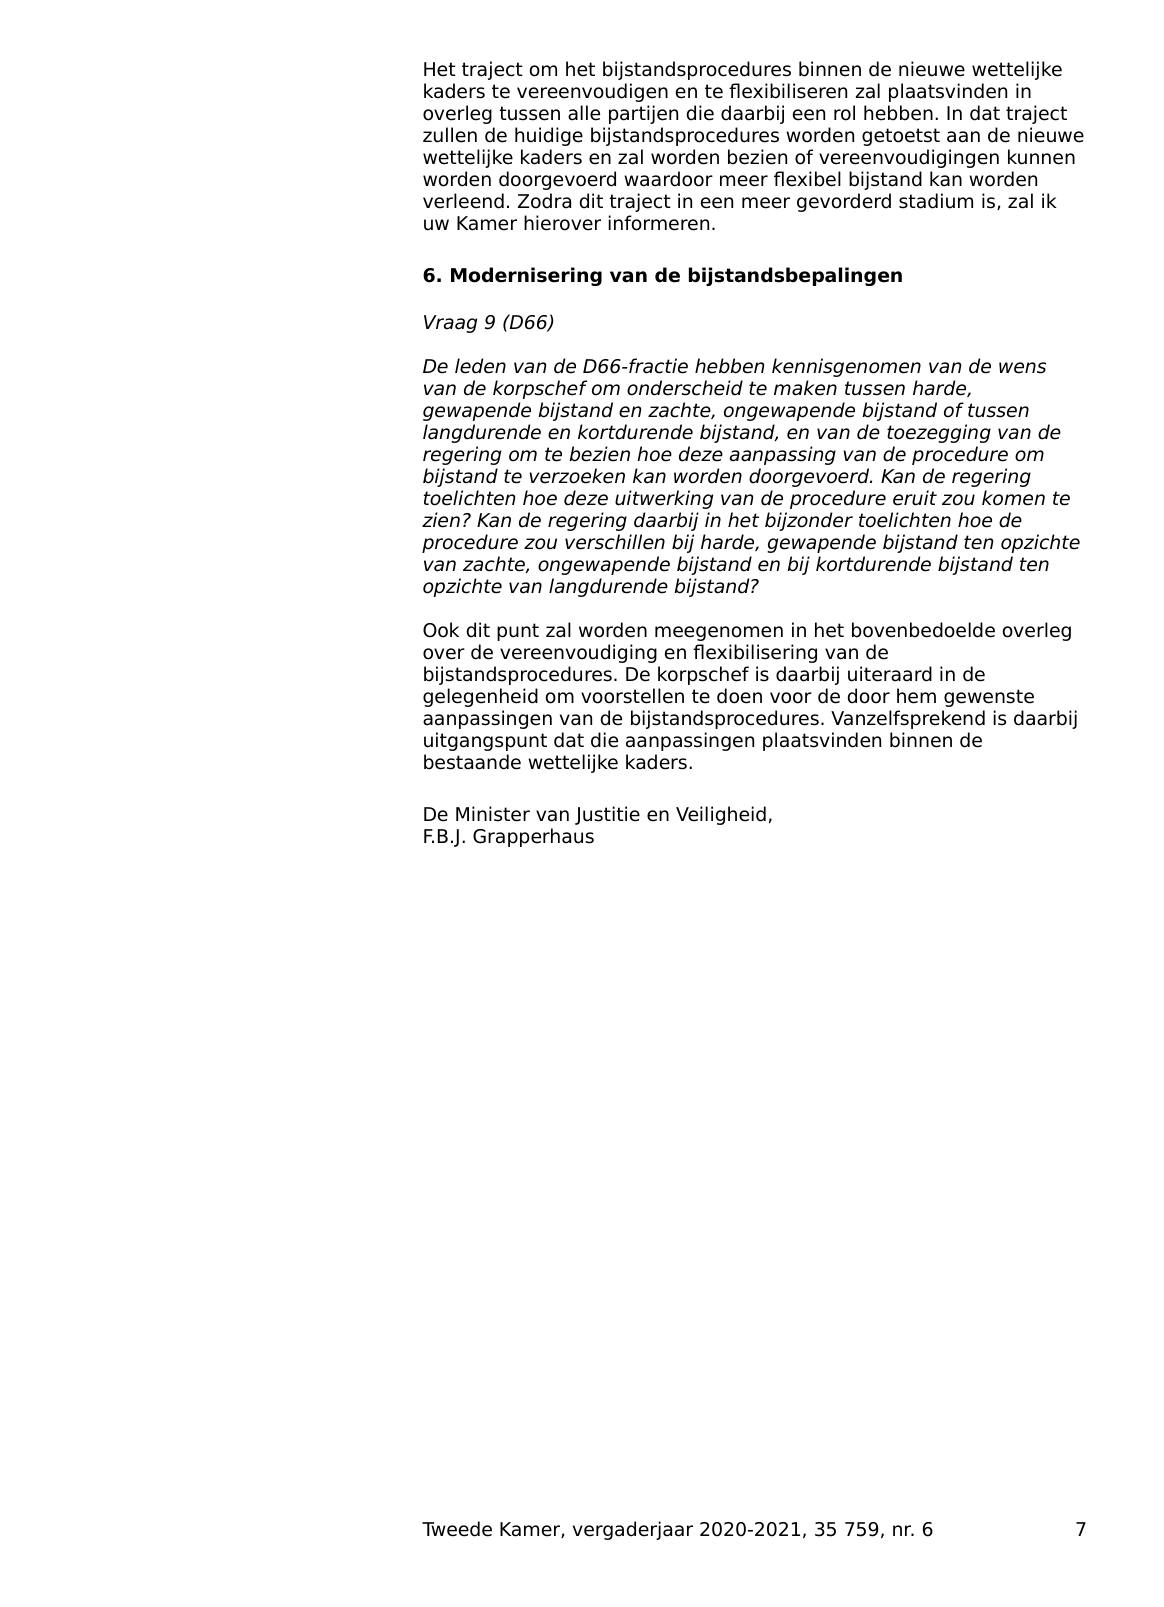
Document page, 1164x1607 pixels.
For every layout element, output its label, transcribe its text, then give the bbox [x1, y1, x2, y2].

text De leden van de D66-fractie hebben kennisgenomen van de wens van de korpschef om onderscheid te maken tussen harde, gewapende bijstand en zachte, ongewapende bijstand of tussen langdurende en kortdurende bijstand, en van de toezegging van de regering om te bezien hoe deze aanpassing van de procedure om bijstand te verzoeken kan worden doorgevoerd. Kan de regering toelichten hoe deze uitwerking van de procedure eruit zou komen te zien? Kan de regering daarbij in het bijzonder toelichten hoe de procedure zou verschillen bij harde, gewapende bijstand ten opzichte van zachte, ongewapende bijstand en bij kortdurende bijstand ten opzichte van langdurende bijstand? [422, 356, 1087, 598]
text De Minister van Justitie en Veiligheid, F.B.J. Grapperhaus [422, 804, 1087, 848]
text Het traject om het bijstandsprocedures binnen de nieuwe wettelijke kaders te vereenvoudigen en te flexibiliseren zal plaatsvinden in overleg tussen alle partijen die daarbij een rol hebben. In dat traject zullen de huidige bijstandsprocedures worden getoetst aan de nieuwe wettelijke kaders en zal worden bezien of vereenvoudigingen kunnen worden doorgevoerd waardoor meer flexibel bijstand kan worden verleend. Zodra dit traject in een meer gevorderd stadium is, zal ik uw Kamer hierover informeren. [422, 59, 1087, 235]
subtitle 6. Modernisering van de bijstandsbepalingen [422, 265, 1087, 287]
subtitle Vraag 9 (D66) [422, 312, 1087, 334]
text Ook dit punt zal worden meegenomen in het bovenbedoelde overleg over de vereenvoudiging en flexibilisering van de bijstandsprocedures. De korpschef is daarbij uiteraard in de gelegenheid om voorstellen te doen voor de door hem gewenste aanpassingen van de bijstandsprocedures. Vanzelfsprekend is daarbij uitgangspunt dat die aanpassingen plaatsvinden binnen de bestaande wettelijke kaders. [422, 620, 1087, 774]
